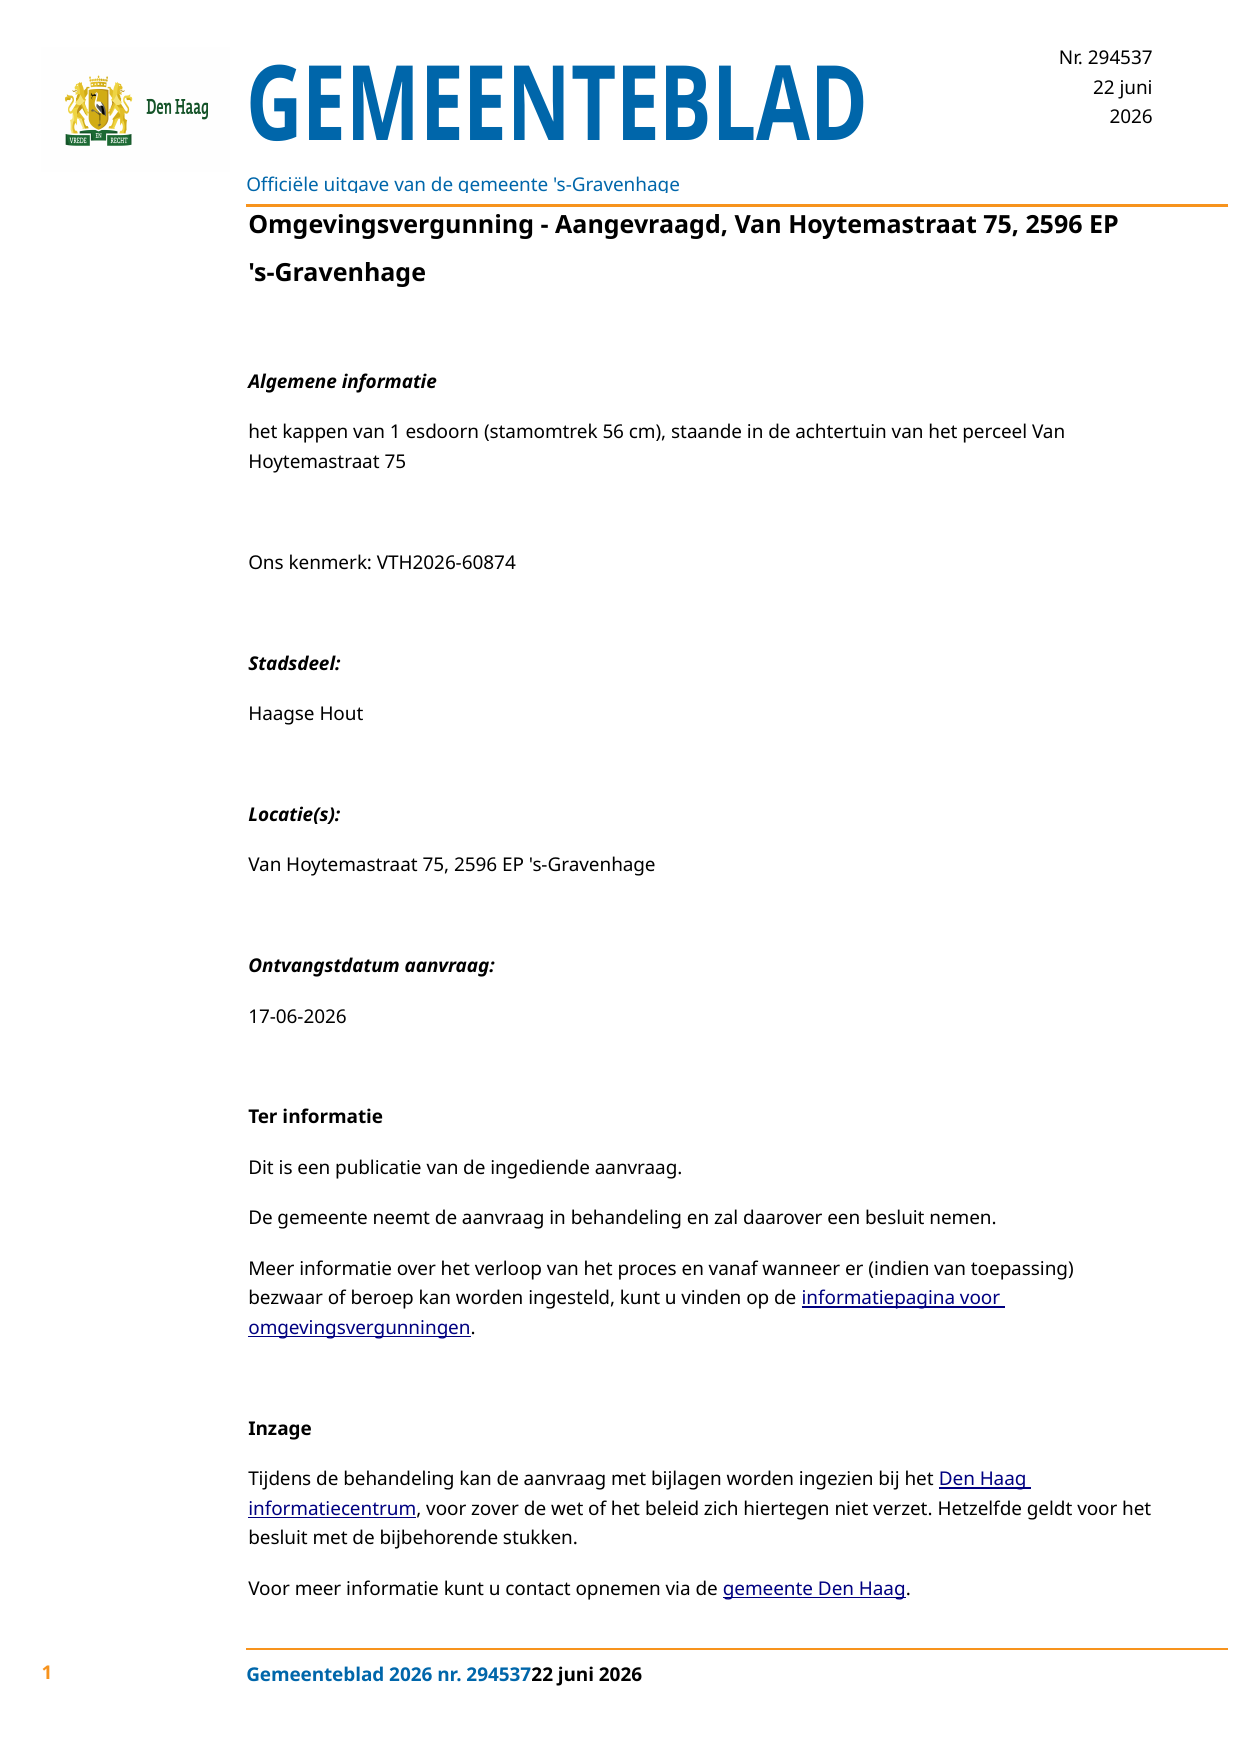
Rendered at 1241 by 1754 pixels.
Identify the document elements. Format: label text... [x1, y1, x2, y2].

text Meer informatie over het verloop van het proces en vanaf wanneer er (indien van toepassing) bezwaar of beroep kan worden ingesteld, kunt u vinden op de informatiepagina voor omgevingsvergunningen. [248, 1255, 1152, 1340]
text Inzage [248, 1415, 1152, 1441]
text het kappen van 1 esdoorn (stamomtrek 56 cm), staande in de achtertuin van het perceel Van Hoytemastraat 75 [248, 419, 1152, 474]
text Omgevingsvergunning - Aangevraagd, Van Hoytemastraat 75, 2596 EP 's-Gravenhage [248, 207, 1152, 288]
text De gemeente neemt de aanvraag in behandeling en zal daarover een besluit nemen. [248, 1204, 1152, 1230]
text Dit is een publicatie van de ingediende aanvraag. [248, 1154, 1152, 1180]
text Stadsdeel: [248, 650, 1152, 676]
text Ontvangstdatum aanvraag: [248, 952, 1152, 978]
text Algemene informatie [248, 368, 1152, 394]
text 17-06-2026 [248, 1003, 1152, 1029]
text Voor meer informatie kunt u contact opnemen via de gemeente Den Haag. [248, 1575, 1152, 1601]
text Ter informatie [248, 1104, 1152, 1129]
text Van Hoytemastraat 75, 2596 EP 's-Gravenhage [248, 852, 1152, 877]
text Tijdens de behandeling kan de aanvraag met bijlagen worden ingezien bij het Den Haag informatiecentrum, voor zover de wet of het beleid zich hiertegen niet verzet. Hetzelfde geldt voor het besluit met de bijbehorende stukken. [248, 1465, 1152, 1550]
text Ons kenmerk: VTH2026-60874 [248, 549, 1152, 575]
picture [41, 47, 231, 172]
text Haagse Hout [248, 700, 1152, 726]
text Locatie(s): [248, 801, 1152, 827]
